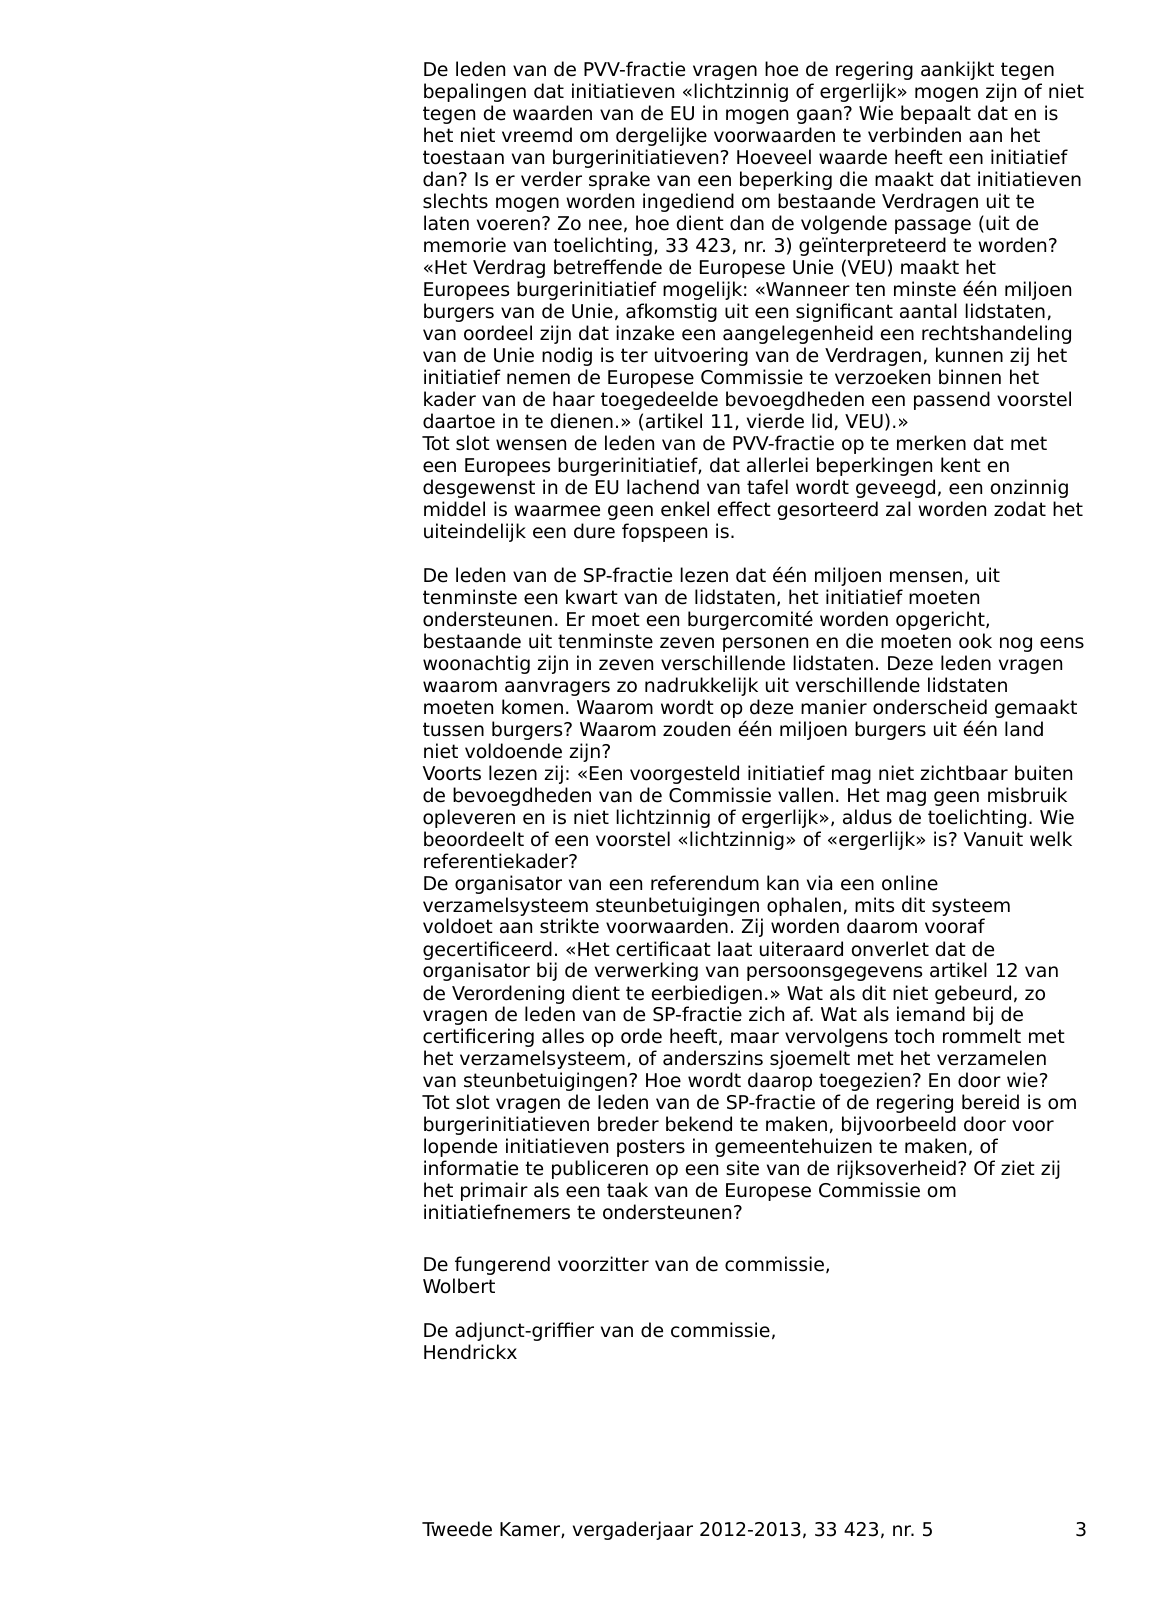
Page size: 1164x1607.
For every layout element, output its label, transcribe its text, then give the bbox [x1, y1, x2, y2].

text De adjunct-griffier van de commissie, Hendrickx [422, 1320, 1087, 1364]
text De leden van de PVV-fractie vragen hoe de regering aankijkt tegen bepalingen dat initiatieven «lichtzinnig of ergerlijk» mogen zijn of niet tegen de waarden van de EU in mogen gaan? Wie bepaalt dat en is het niet vreemd om dergelijke voorwaarden te verbinden aan het toestaan van burgerinitiatieven? Hoeveel waarde heeft een initiatief dan? Is er verder sprake van een beperking die maakt dat initiatieven slechts mogen worden ingediend om bestaande Verdragen uit te laten voeren? Zo nee, hoe dient dan de volgende passage (uit de memorie van toelichting, 33 423, nr. 3) geïnterpreteerd te worden? «Het Verdrag betreffende de Europese Unie (VEU) maakt het Europees burgerinitiatief mogelijk: «Wanneer ten minste één miljoen burgers van de Unie, afkomstig uit een significant aantal lidstaten, van oordeel zijn dat inzake een aangelegenheid een rechtshandeling van de Unie nodig is ter uitvoering van de Verdragen, kunnen zij het initiatief nemen de Europese Commissie te verzoeken binnen het kader van de haar toegedeelde bevoegdheden een passend voorstel daartoe in te dienen.» (artikel 11, vierde lid, VEU).» [422, 59, 1087, 433]
text Tot slot vragen de Ieden van de SP-fractie of de regering bereid is om burgerinitiatieven breder bekend te maken, bijvoorbeeld door voor lopende initiatieven posters in gemeentehuizen te maken, of informatie te publiceren op een site van de rijksoverheid? Of ziet zij het primair als een taak van de Europese Commissie om initiatiefnemers te ondersteunen? [422, 1092, 1087, 1224]
text De leden van de SP-fractie lezen dat één miljoen mensen, uit tenminste een kwart van de lidstaten, het initiatief moeten ondersteunen. Er moet een burgercomité worden opgericht, bestaande uit tenminste zeven personen en die moeten ook nog eens woonachtig zijn in zeven verschillende lidstaten. Deze leden vragen waarom aanvragers zo nadrukkelijk uit verschillende lidstaten moeten komen. Waarom wordt op deze manier onderscheid gemaakt tussen burgers? Waarom zouden één miljoen burgers uit één land niet voldoende zijn? [422, 565, 1087, 763]
text De organisator van een referendum kan via een online verzamelsysteem steunbetuigingen ophalen, mits dit systeem voldoet aan strikte voorwaarden. Zij worden daarom vooraf gecertificeerd. «Het certificaat laat uiteraard onverlet dat de organisator bij de verwerking van persoonsgegevens artikel 12 van de Verordening dient te eerbiedigen.» Wat als dit niet gebeurd, zo vragen de leden van de SP-fractie zich af. Wat als iemand bij de certificering alles op orde heeft, maar vervolgens toch rommelt met het verzamelsysteem, of anderszins sjoemelt met het verzamelen van steunbetuigingen? Hoe wordt daarop toegezien? En door wie? [422, 872, 1087, 1092]
text De fungerend voorzitter van de commissie, Wolbert [422, 1254, 1087, 1298]
text Voorts lezen zij: «Een voorgesteld initiatief mag niet zichtbaar buiten de bevoegdheden van de Commissie vallen. Het mag geen misbruik opleveren en is niet lichtzinnig of ergerlijk», aldus de toelichting. Wie beoordeelt of een voorstel «lichtzinnig» of «ergerlijk» is? Vanuit welk referentiekader? [422, 763, 1087, 872]
text Tot slot wensen de leden van de PVV-fractie op te merken dat met een Europees burgerinitiatief, dat allerlei beperkingen kent en desgewenst in de EU lachend van tafel wordt geveegd, een onzinnig middel is waarmee geen enkel effect gesorteerd zal worden zodat het uiteindelijk een dure fopspeen is. [422, 433, 1087, 543]
